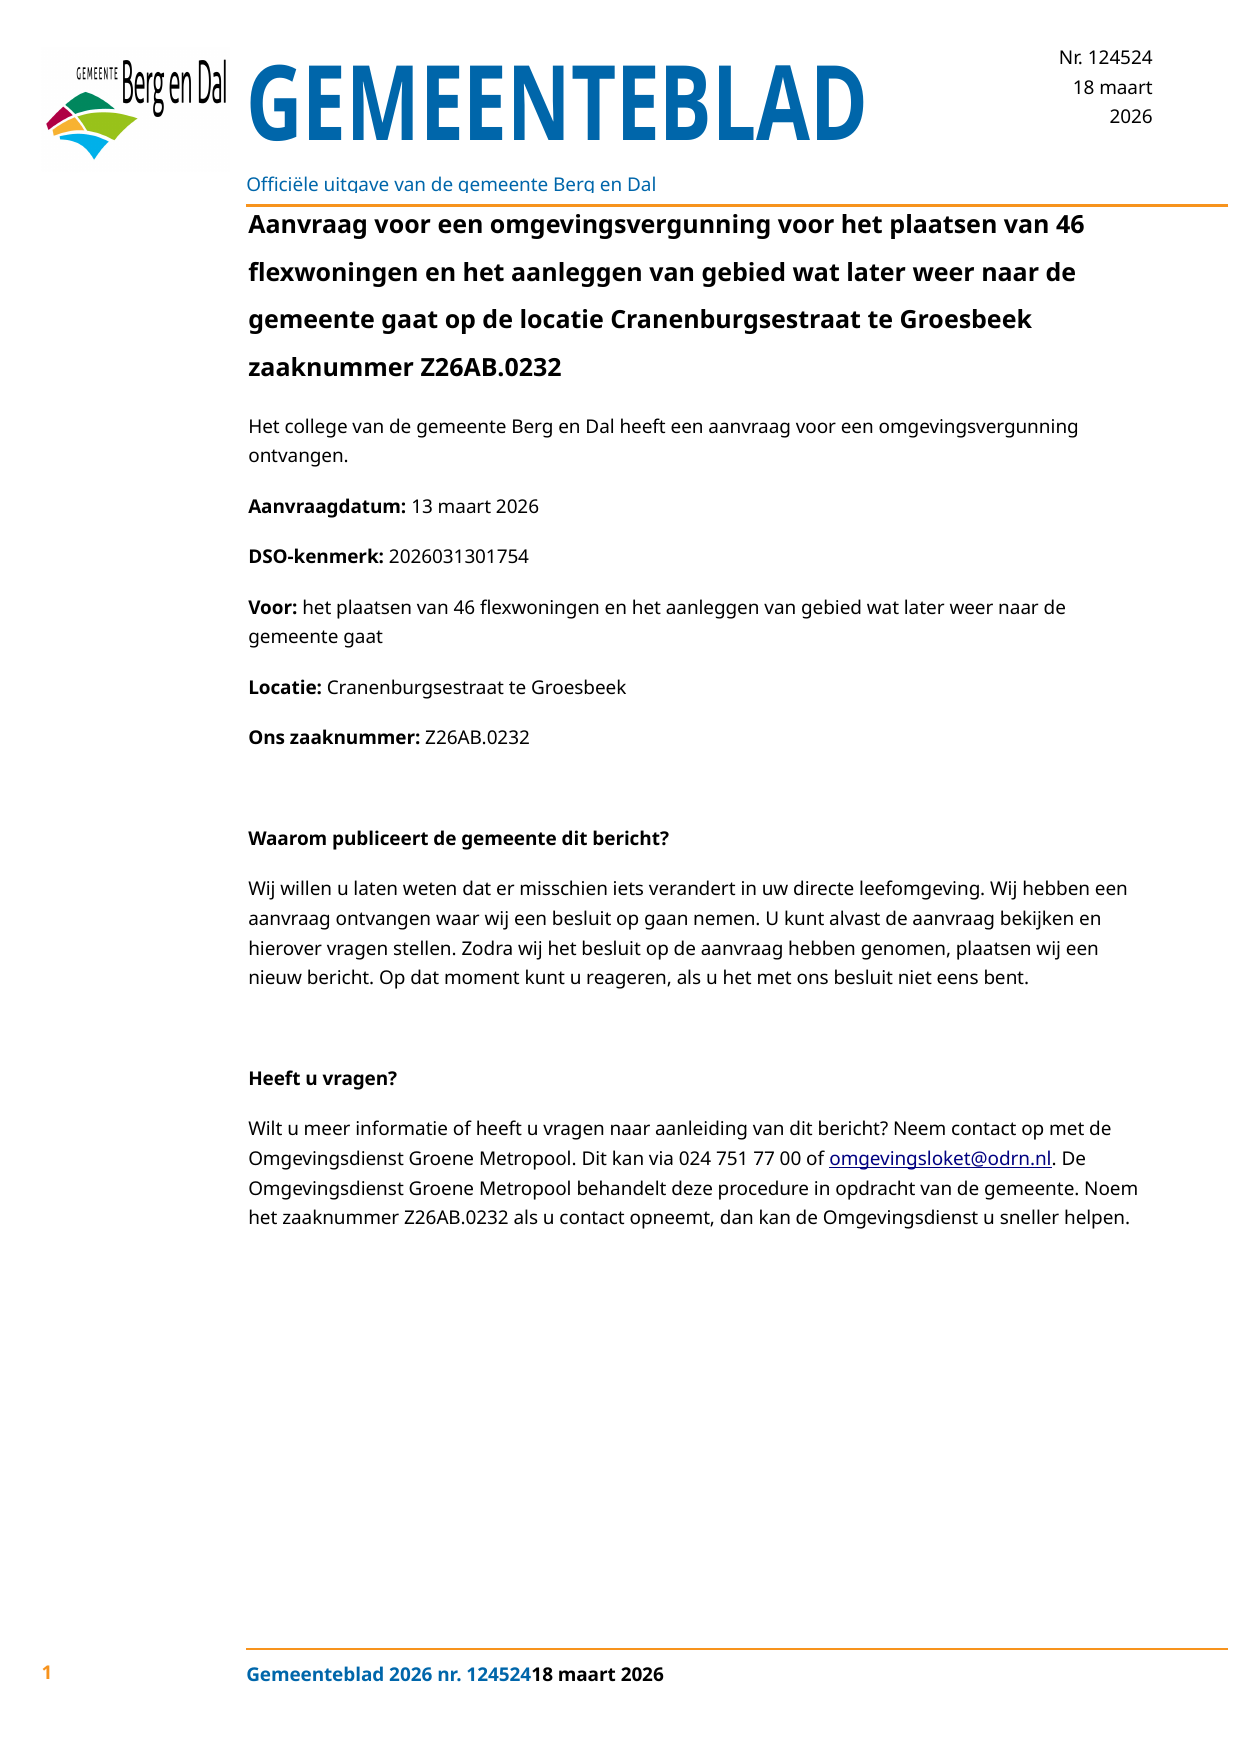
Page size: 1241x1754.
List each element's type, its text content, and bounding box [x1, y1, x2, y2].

text DSO-kenmerk: 2026031301754 [248, 543, 1152, 569]
text Ons zaaknummer: Z26AB.0232 [248, 724, 1152, 750]
picture [41, 47, 231, 172]
text Heeft u vragen? [248, 1065, 1152, 1091]
text Waarom publiceert de gemeente dit bericht? [248, 825, 1152, 851]
text Aanvraag voor een omgevingsvergunning voor het plaatsen van 46 flexwoningen en het aanleggen van gebied wat later weer naar de gemeente gaat op de locatie Cranenburgsestraat te Groesbeek zaaknummer Z26AB.0232 [248, 207, 1152, 384]
text Aanvraagdatum: 13 maart 2026 [248, 493, 1152, 519]
text Voor: het plaatsen van 46 flexwoningen en het aanleggen van gebied wat later weer naar de gemeente gaat [248, 594, 1152, 649]
text Locatie: Cranenburgsestraat te Groesbeek [248, 674, 1152, 700]
text Het college van de gemeente Berg en Dal heeft een aanvraag voor een omgevingsvergunning ontvangen. [248, 413, 1152, 468]
text Wij willen u laten weten dat er misschien iets verandert in uw directe leefomgeving. Wij hebben een aanvraag ontvangen waar wij een besluit op gaan nemen. U kunt alvast de aanvraag bekijken en hierover vragen stellen. Zodra wij het besluit op de aanvraag hebben genomen, plaatsen wij een nieuw bericht. Op dat moment kunt u reageren, als u het met ons besluit niet eens bent. [248, 876, 1152, 990]
text Wilt u meer informatie of heeft u vragen naar aanleiding van dit bericht? Neem contact op met de Omgevingsdienst Groene Metropool. Dit kan via 024 751 77 00 of omgevingsloket@odrn.nl. De Omgevingsdienst Groene Metropool behandelt deze procedure in opdracht van de gemeente. Noem het zaaknummer Z26AB.0232 als u contact opneemt, dan kan de Omgevingsdienst u sneller helpen. [248, 1116, 1152, 1230]
